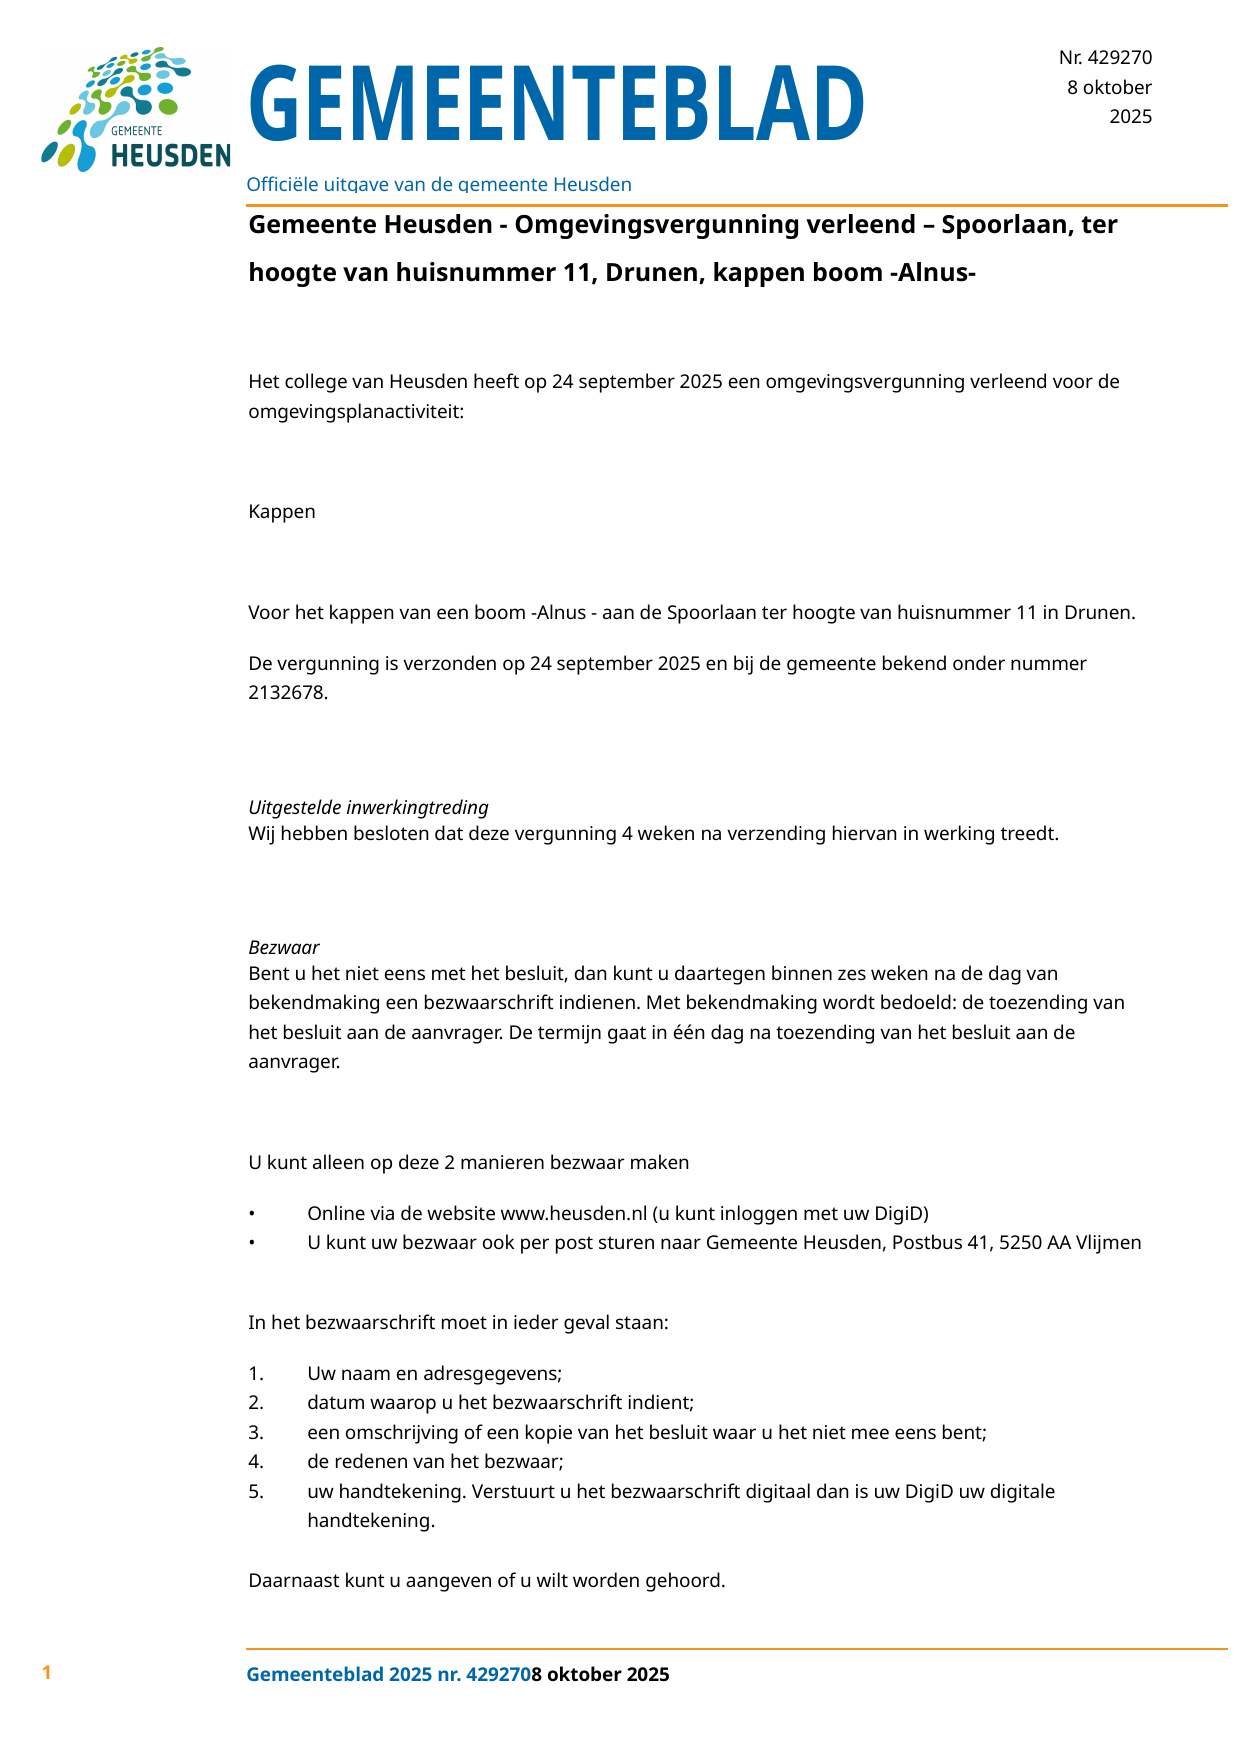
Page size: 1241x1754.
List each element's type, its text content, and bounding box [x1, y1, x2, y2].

list de redenen van het bezwaar; [248, 1448, 1152, 1474]
list datum waarop u het bezwaarschrift indient; [248, 1389, 1152, 1415]
list uw handtekening. Verstuurt u het bezwaarschrift digitaal dan is uw DigiD uw digitale handtekening. [248, 1478, 1152, 1533]
text Kappen [248, 499, 1152, 524]
text Gemeente Heusden - Omgevingsvergunning verleend – Spoorlaan, ter hoogte van huisnummer 11, Drunen, kappen boom -Alnus- [248, 207, 1152, 288]
list Online via de website www.heusden.nl (u kunt inloggen met uw DigiD) [248, 1200, 1152, 1226]
text Wij hebben besloten dat deze vergunning 4 weken na verzending hiervan in werking treedt. [248, 820, 1152, 845]
text In het bezwaarschrift moet in ieder geval staan: [248, 1309, 1152, 1335]
text Daarnaast kunt u aangeven of u wilt worden gehoord. [248, 1567, 1152, 1593]
text De vergunning is verzonden op 24 september 2025 en bij de gemeente bekend onder nummer 2132678. [248, 650, 1152, 705]
text Uitgestelde inwerkingtreding [248, 794, 1152, 820]
text Voor het kappen van een boom -Alnus - aan de Spoorlaan ter hoogte van huisnummer 11 in Drunen. [248, 599, 1152, 625]
list Uw naam en adresgegevens; [248, 1360, 1152, 1386]
picture [41, 47, 231, 172]
text Het college van Heusden heeft op 24 september 2025 een omgevingsvergunning verleend voor de omgevingsplanactiviteit: [248, 368, 1152, 424]
list een omschrijving of een kopie van het besluit waar u het niet mee eens bent; [248, 1419, 1152, 1445]
text U kunt alleen op deze 2 manieren bezwaar maken [248, 1149, 1152, 1175]
text Bent u het niet eens met het besluit, dan kunt u daartegen binnen zes weken na de dag van bekendmaking een bezwaarschrift indienen. Met bekendmaking wordt bedoeld: de toezending van het besluit aan de aanvrager. De termijn gaat in één dag na toezending van het besluit aan de aanvrager. [248, 960, 1152, 1074]
list U kunt uw bezwaar ook per post sturen naar Gemeente Heusden, Postbus 41, 5250 AA Vlijmen [248, 1229, 1152, 1255]
text Bezwaar [248, 934, 1152, 960]
